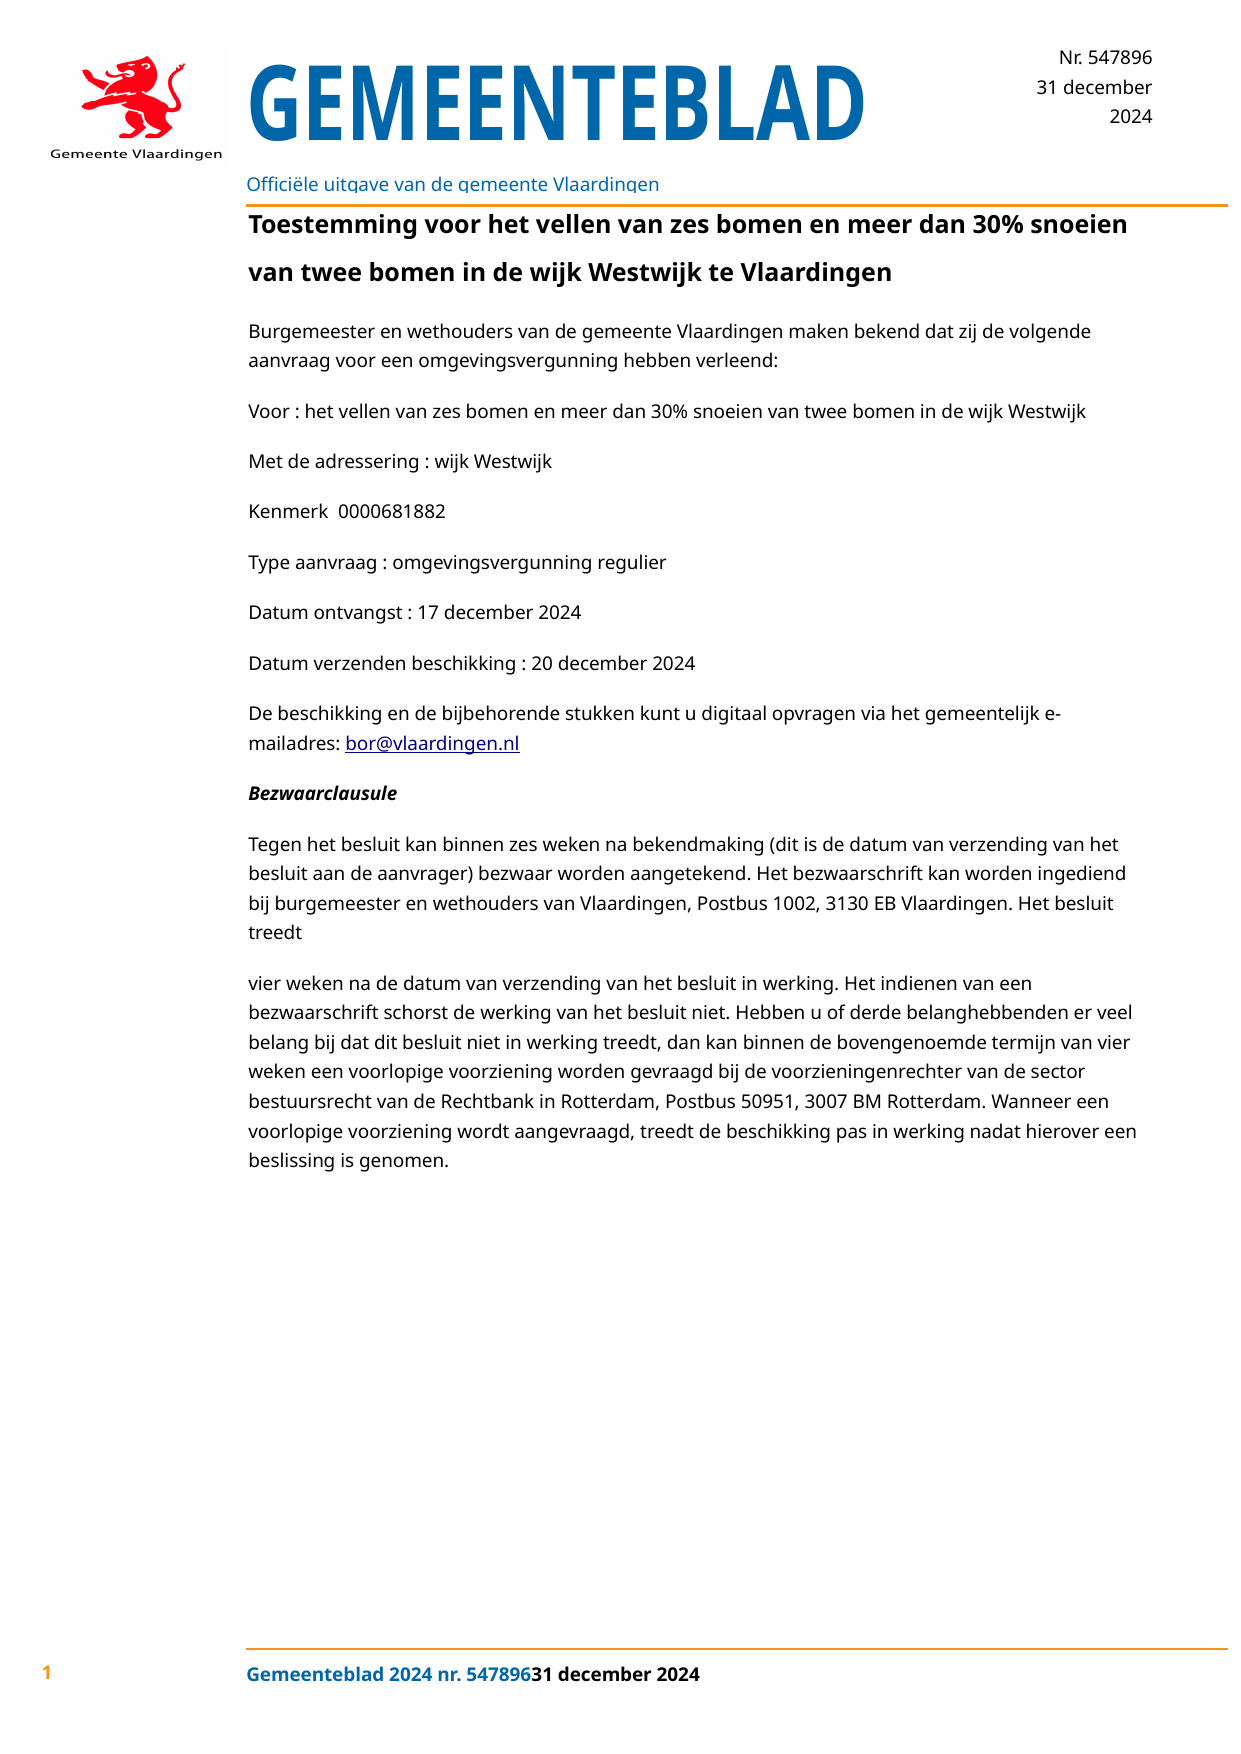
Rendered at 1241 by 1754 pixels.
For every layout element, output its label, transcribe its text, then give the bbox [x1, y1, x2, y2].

text Bezwaarclausule [248, 780, 1152, 806]
text vier weken na de datum van verzending van het besluit in werking. Het indienen van een bezwaarschrift schorst de werking van het besluit niet. Hebben u of derde belanghebbenden er veel belang bij dat dit besluit niet in werking treedt, dan kan binnen de bovengenoemde termijn van vier weken een voorlopige voorziening worden gevraagd bij de voorzieningenrechter van de sector bestuursrecht van de Rechtbank in Rotterdam, Postbus 50951, 3007 BM Rotterdam. Wanneer een voorlopige voorziening wordt aangevraagd, treedt de beschikking pas in werking nadat hierover een beslissing is genomen. [248, 970, 1152, 1173]
text Datum ontvangst : 17 december 2024 [248, 599, 1152, 625]
text Met de adressering : wijk Westwijk [248, 448, 1152, 474]
text Voor : het vellen van zes bomen en meer dan 30% snoeien van twee bomen in de wijk Westwijk [248, 398, 1152, 424]
text De beschikking en de bijbehorende stukken kunt u digitaal opvragen via het gemeentelijk e-mailadres: bor@vlaardingen.nl [248, 700, 1152, 756]
text Type aanvraag : omgevingsvergunning regulier [248, 549, 1152, 575]
text Kenmerk 0000681882 [248, 499, 1152, 524]
text Burgemeester en wethouders van de gemeente Vlaardingen maken bekend dat zij de volgende aanvraag voor een omgevingsvergunning hebben verleend: [248, 318, 1152, 373]
text Toestemming voor het vellen van zes bomen en meer dan 30% snoeien van twee bomen in de wijk Westwijk te Vlaardingen [248, 207, 1152, 288]
text Datum verzenden beschikking : 20 december 2024 [248, 650, 1152, 676]
picture [41, 47, 231, 172]
text Tegen het besluit kan binnen zes weken na bekendmaking (dit is de datum van verzending van het besluit aan de aanvrager) bezwaar worden aangetekend. Het bezwaarschrift kan worden ingediend bij burgemeester en wethouders van Vlaardingen, Postbus 1002, 3130 EB Vlaardingen. Het besluit treedt [248, 831, 1152, 945]
